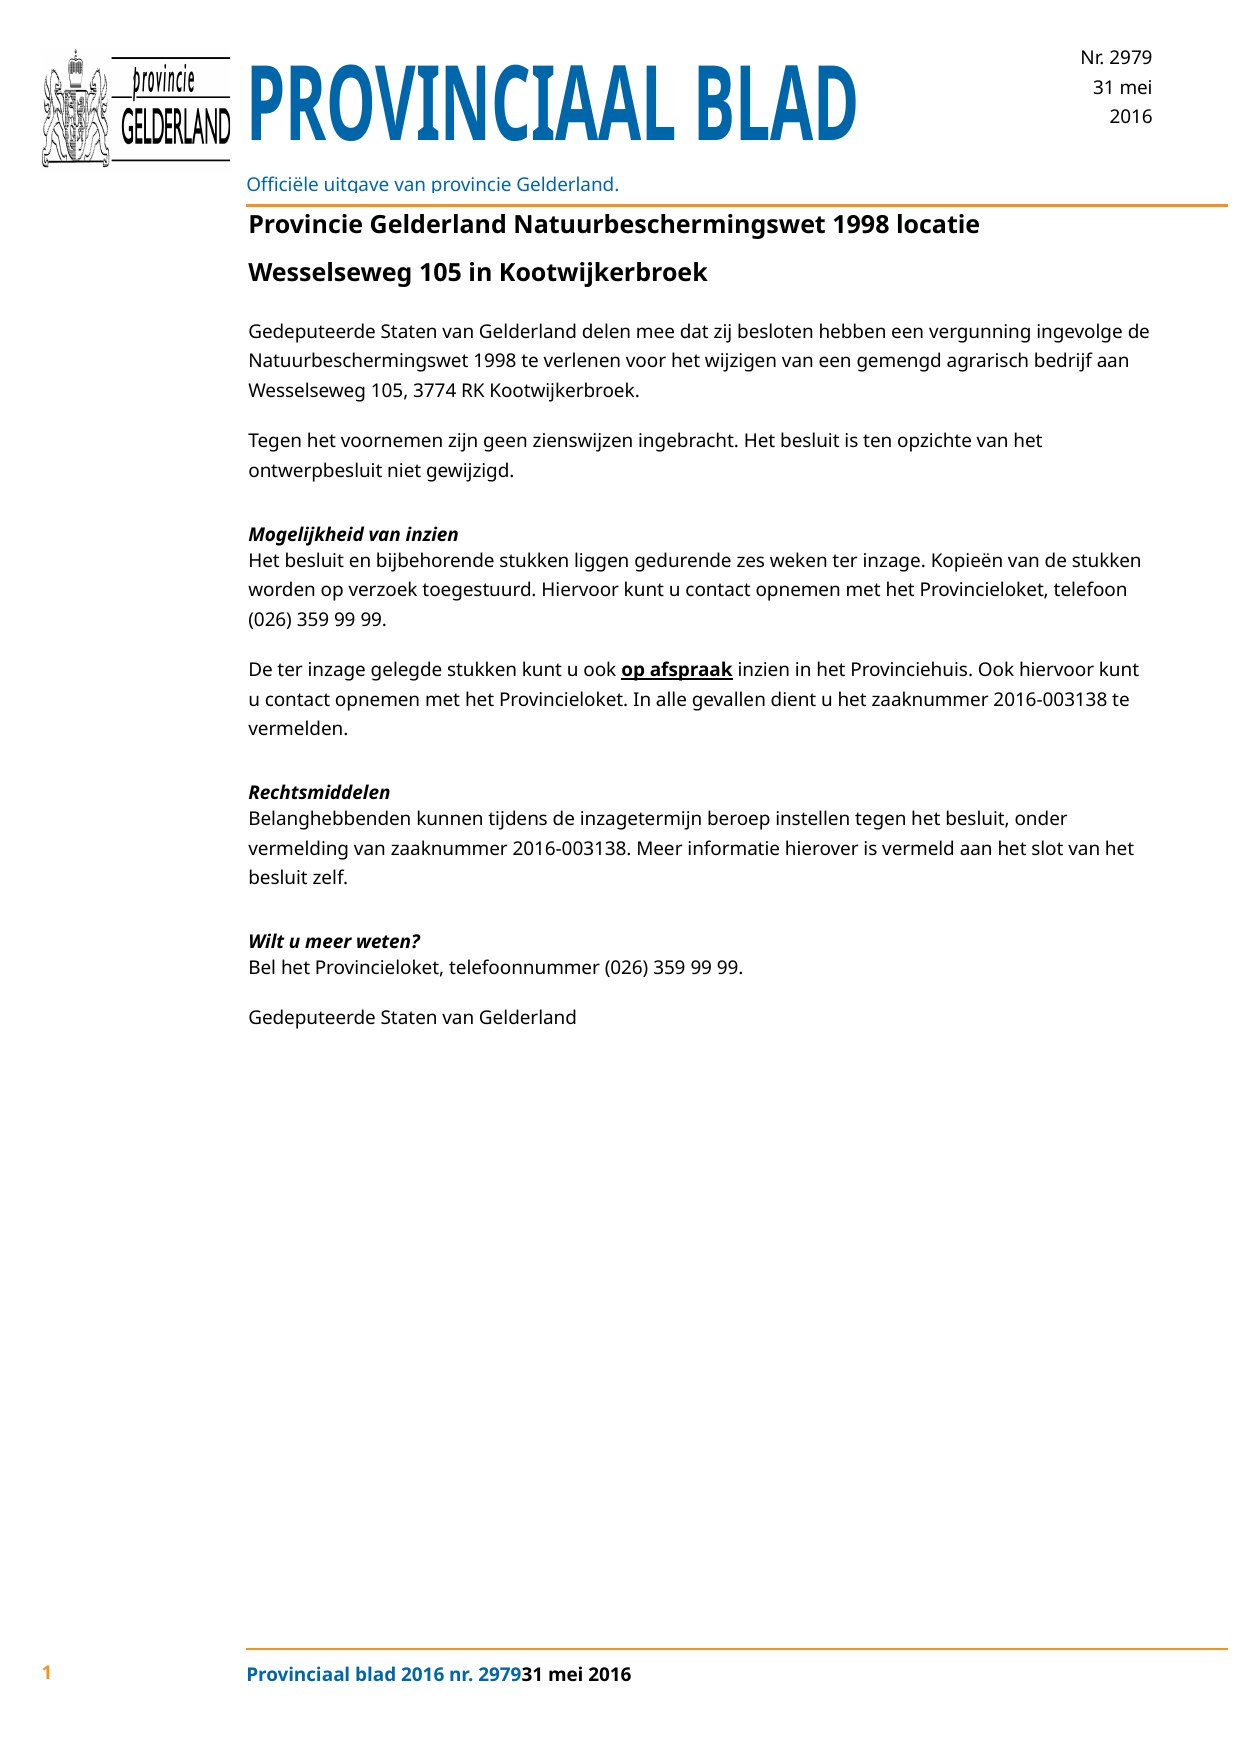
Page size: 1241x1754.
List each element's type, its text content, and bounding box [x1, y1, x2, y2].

text Het besluit en bijbehorende stukken liggen gedurende zes weken ter inzage. Kopieën van de stukken worden op verzoek toegestuurd. Hiervoor kunt u contact opnemen met het Provincieloket, telefoon (026) 359 99 99. [248, 547, 1152, 632]
text Gedeputeerde Staten van Gelderland [248, 1004, 1152, 1030]
text Wilt u meer weten? [248, 928, 1152, 954]
text Gedeputeerde Staten van Gelderland delen mee dat zij besloten hebben een vergunning ingevolge de Natuurbeschermingswet 1998 te verlenen voor het wijzigen van een gemengd agrarisch bedrijf aan Wesselseweg 105, 3774 RK Kootwijkerbroek. [248, 318, 1152, 403]
text Provincie Gelderland Natuurbeschermingswet 1998 locatie Wesselseweg 105 in Kootwijkerbroek [248, 207, 1152, 288]
text Bel het Provincieloket, telefoonnummer (026) 359 99 99. [248, 954, 1152, 980]
text Mogelijkheid van inzien [248, 521, 1152, 547]
text De ter inzage gelegde stukken kunt u ook op afspraak inzien in het Provinciehuis. Ook hiervoor kunt u contact opnemen met het Provincieloket. In alle gevallen dient u het zaaknummer 2016-003138 te vermelden. [248, 656, 1152, 741]
text Belanghebbenden kunnen tijdens de inzagetermijn beroep instellen tegen het besluit, onder vermelding van zaaknummer 2016-003138. Meer informatie hierover is vermeld aan het slot van het besluit zelf. [248, 805, 1152, 890]
text Rechtsmiddelen [248, 779, 1152, 805]
text Tegen het voornemen zijn geen zienswijzen ingebracht. Het besluit is ten opzichte van het ontwerpbesluit niet gewijzigd. [248, 427, 1152, 483]
picture [41, 47, 231, 172]
